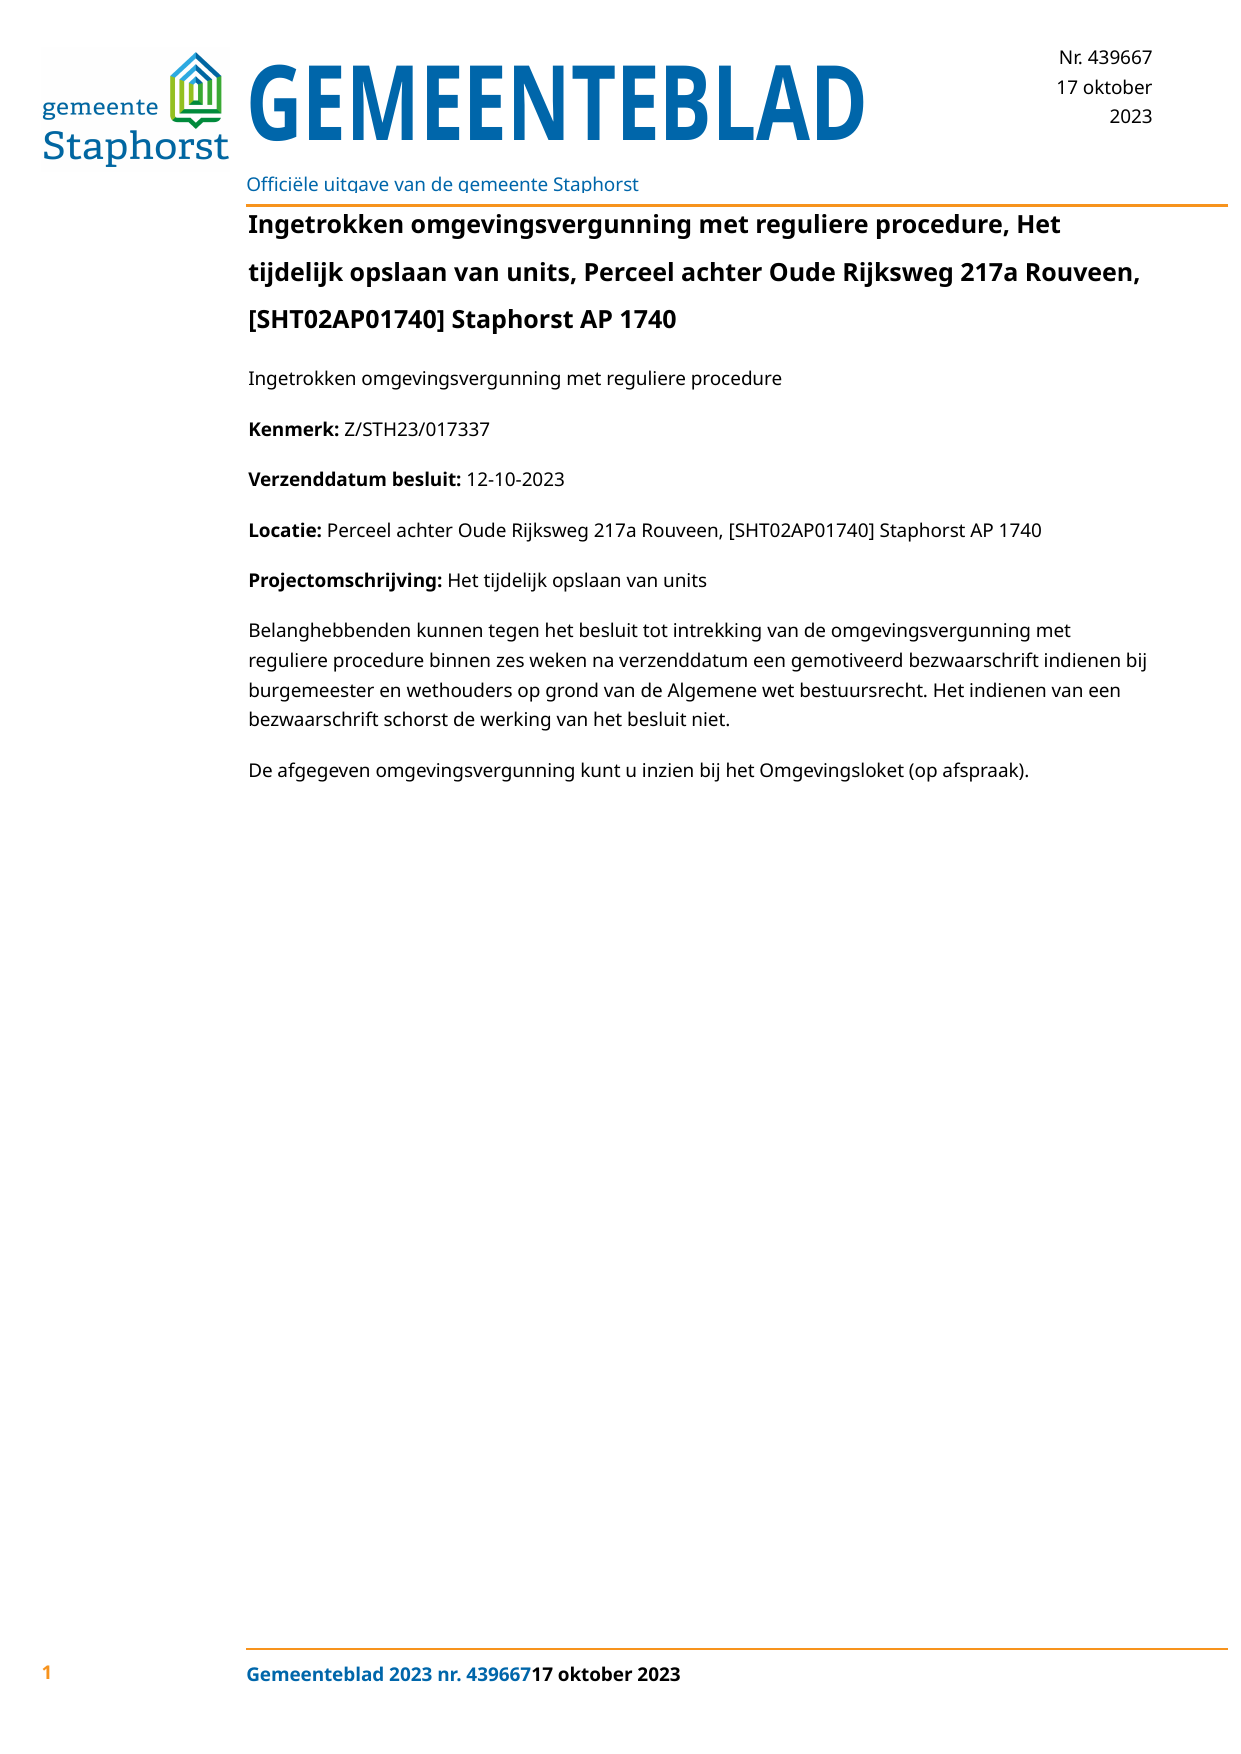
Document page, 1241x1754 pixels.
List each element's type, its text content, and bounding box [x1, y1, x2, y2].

text Kenmerk: Z/STH23/017337 [248, 416, 1152, 442]
text Belanghebbenden kunnen tegen het besluit tot intrekking van de omgevingsvergunning met reguliere procedure binnen zes weken na verzenddatum een gemotiveerd bezwaarschrift indienen bij burgemeester en wethouders op grond van de Algemene wet bestuursrecht. Het indienen van een bezwaarschrift schorst de werking van het besluit niet. [248, 618, 1152, 732]
text Verzenddatum besluit: 12-10-2023 [248, 466, 1152, 492]
text Ingetrokken omgevingsvergunning met reguliere procedure [248, 366, 1152, 391]
text De afgegeven omgevingsvergunning kunt u inzien bij het Omgevingsloket (op afspraak). [248, 757, 1152, 782]
text Projectomschrijving: Het tijdelijk opslaan van units [248, 567, 1152, 593]
text Locatie: Perceel achter Oude Rijksweg 217a Rouveen, [SHT02AP01740] Staphorst AP 1740 [248, 517, 1152, 542]
picture [41, 47, 231, 172]
text Ingetrokken omgevingsvergunning met reguliere procedure, Het tijdelijk opslaan van units, Perceel achter Oude Rijksweg 217a Rouveen, [SHT02AP01740] Staphorst AP 1740 [248, 207, 1152, 336]
